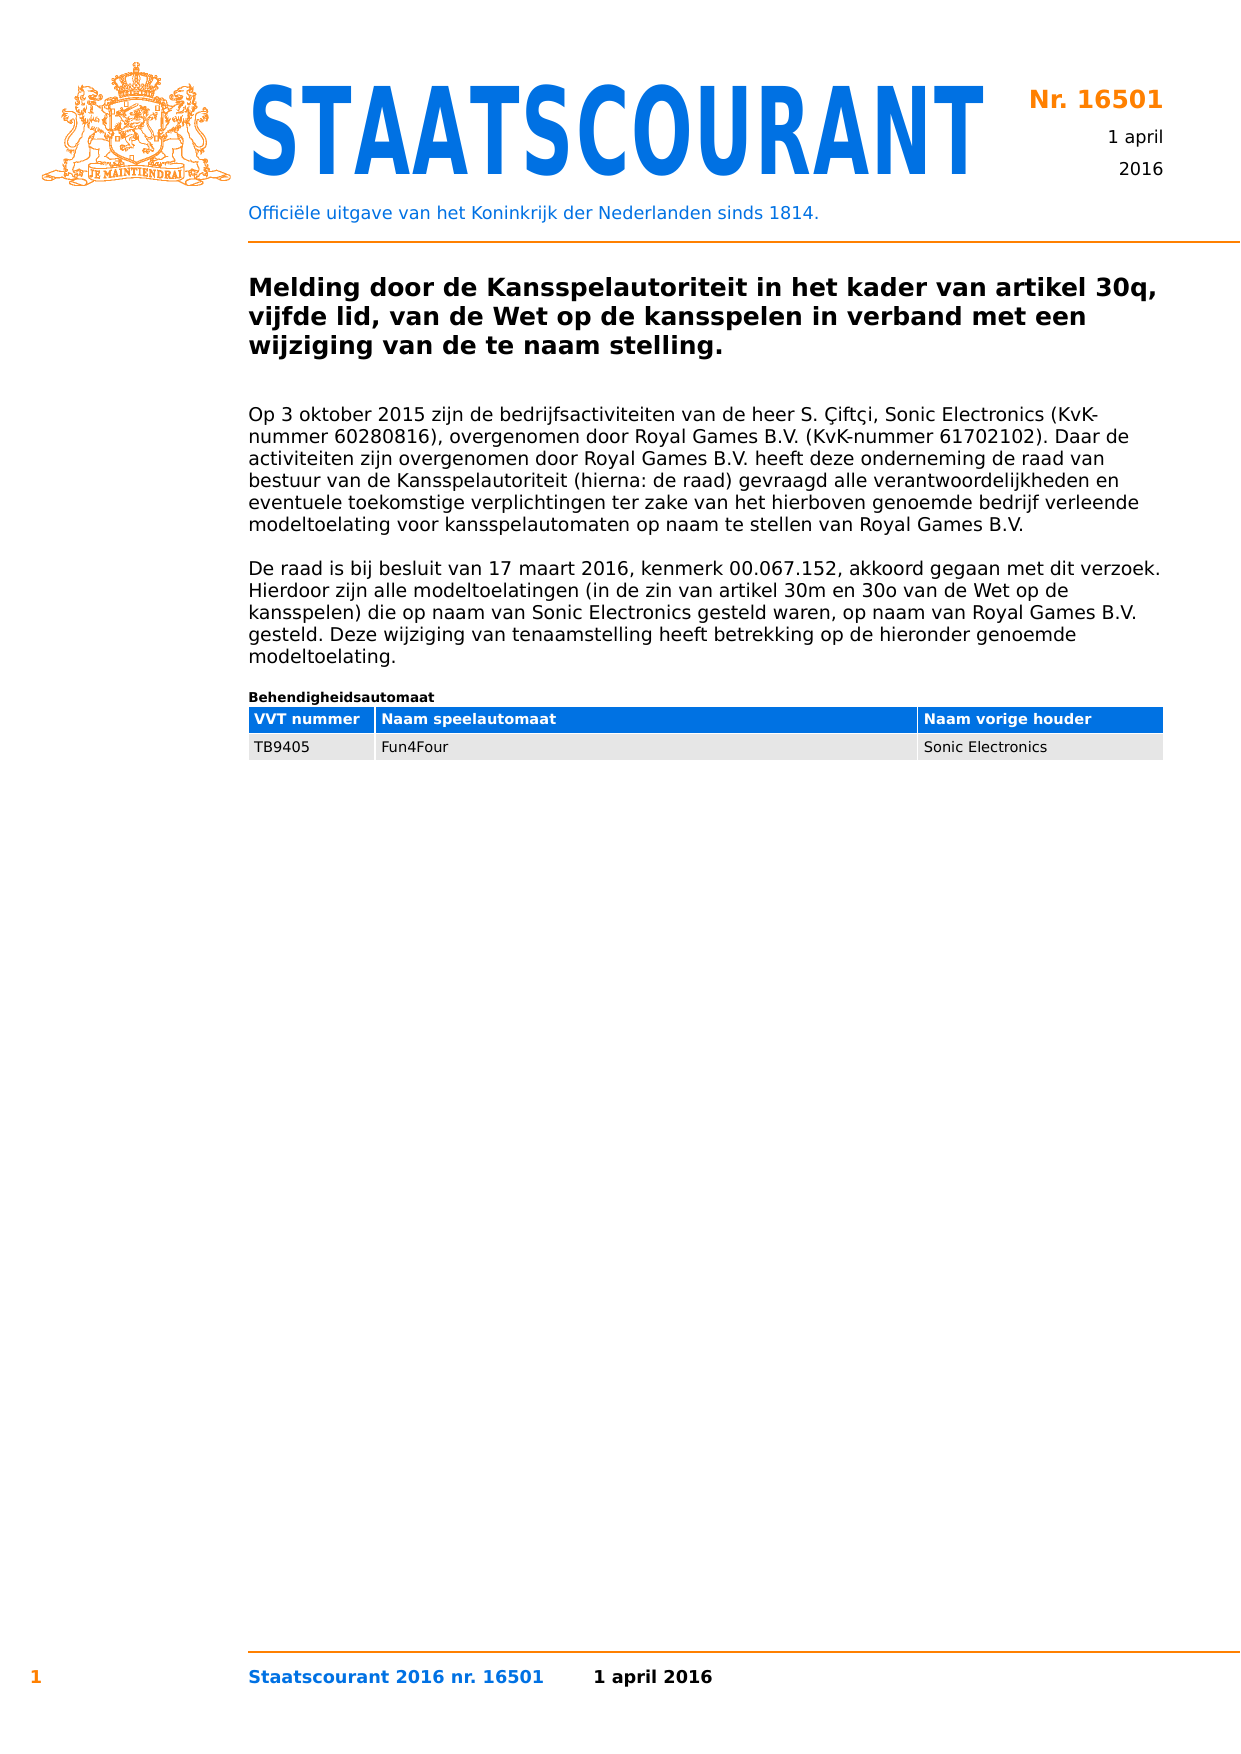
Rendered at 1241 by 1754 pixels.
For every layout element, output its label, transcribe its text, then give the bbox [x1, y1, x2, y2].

text Op 3 oktober 2015 zijn de bedrijfsactiviteiten van de heer S. Çiftςi, Sonic Electronics (KvK-nummer 60280816), overgenomen door Royal Games B.V. (KvK-nummer 61702102). Daar de activiteiten zijn overgenomen door Royal Games B.V. heeft deze onderneming de raad van bestuur van de Kansspelautoriteit (hierna: de raad) gevraagd alle verantwoordelijkheden en eventuele toekomstige verplichtingen ter zake van het hierboven genoemde bedrijf verleende modeltoelating voor kansspelautomaten op naam te stellen van Royal Games B.V. [248, 404, 1163, 536]
table_cell 2016 [998, 153, 1240, 203]
picture [41, 62, 231, 186]
table_cell Naam vorige houder [918, 707, 1163, 733]
table_header [25, 62, 248, 241]
table_cell VVT nummer [249, 707, 374, 733]
table_header STAATSCOURANT [248, 62, 998, 203]
table_cell Sonic Electronics [918, 734, 1163, 760]
table_cell Fun4Four [376, 734, 917, 760]
text De raad is bij besluit van 17 maart 2016, kenmerk 00.067.152, akkoord gegaan met dit verzoek. Hierdoor zijn alle modeltoelatingen (in de zin van artikel 30m en 30o van de Wet op de kansspelen) die op naam van Sonic Electronics gesteld waren, op naam van Royal Games B.V. gesteld. Deze wijziging van tenaamstelling heeft betrekking op de hieronder genoemde modeltoelating. [248, 558, 1163, 668]
table_cell TB9405 [249, 734, 374, 760]
table_cell Officiële uitgave van het Koninkrijk der Nederlanden sinds 1814. [248, 203, 1240, 241]
table_cell 1 april [998, 121, 1240, 153]
table_cell Naam speelautomaat [376, 707, 917, 733]
subtitle Melding door de Kansspelautoriteit in het kader van artikel 30q, vijfde lid, van de Wet op de kansspelen in verband met een wijziging van de te naam stelling. [248, 273, 1163, 361]
table_header Behendigheidsautomaat [248, 690, 1163, 706]
table_header Nr. 16501 [998, 62, 1240, 121]
